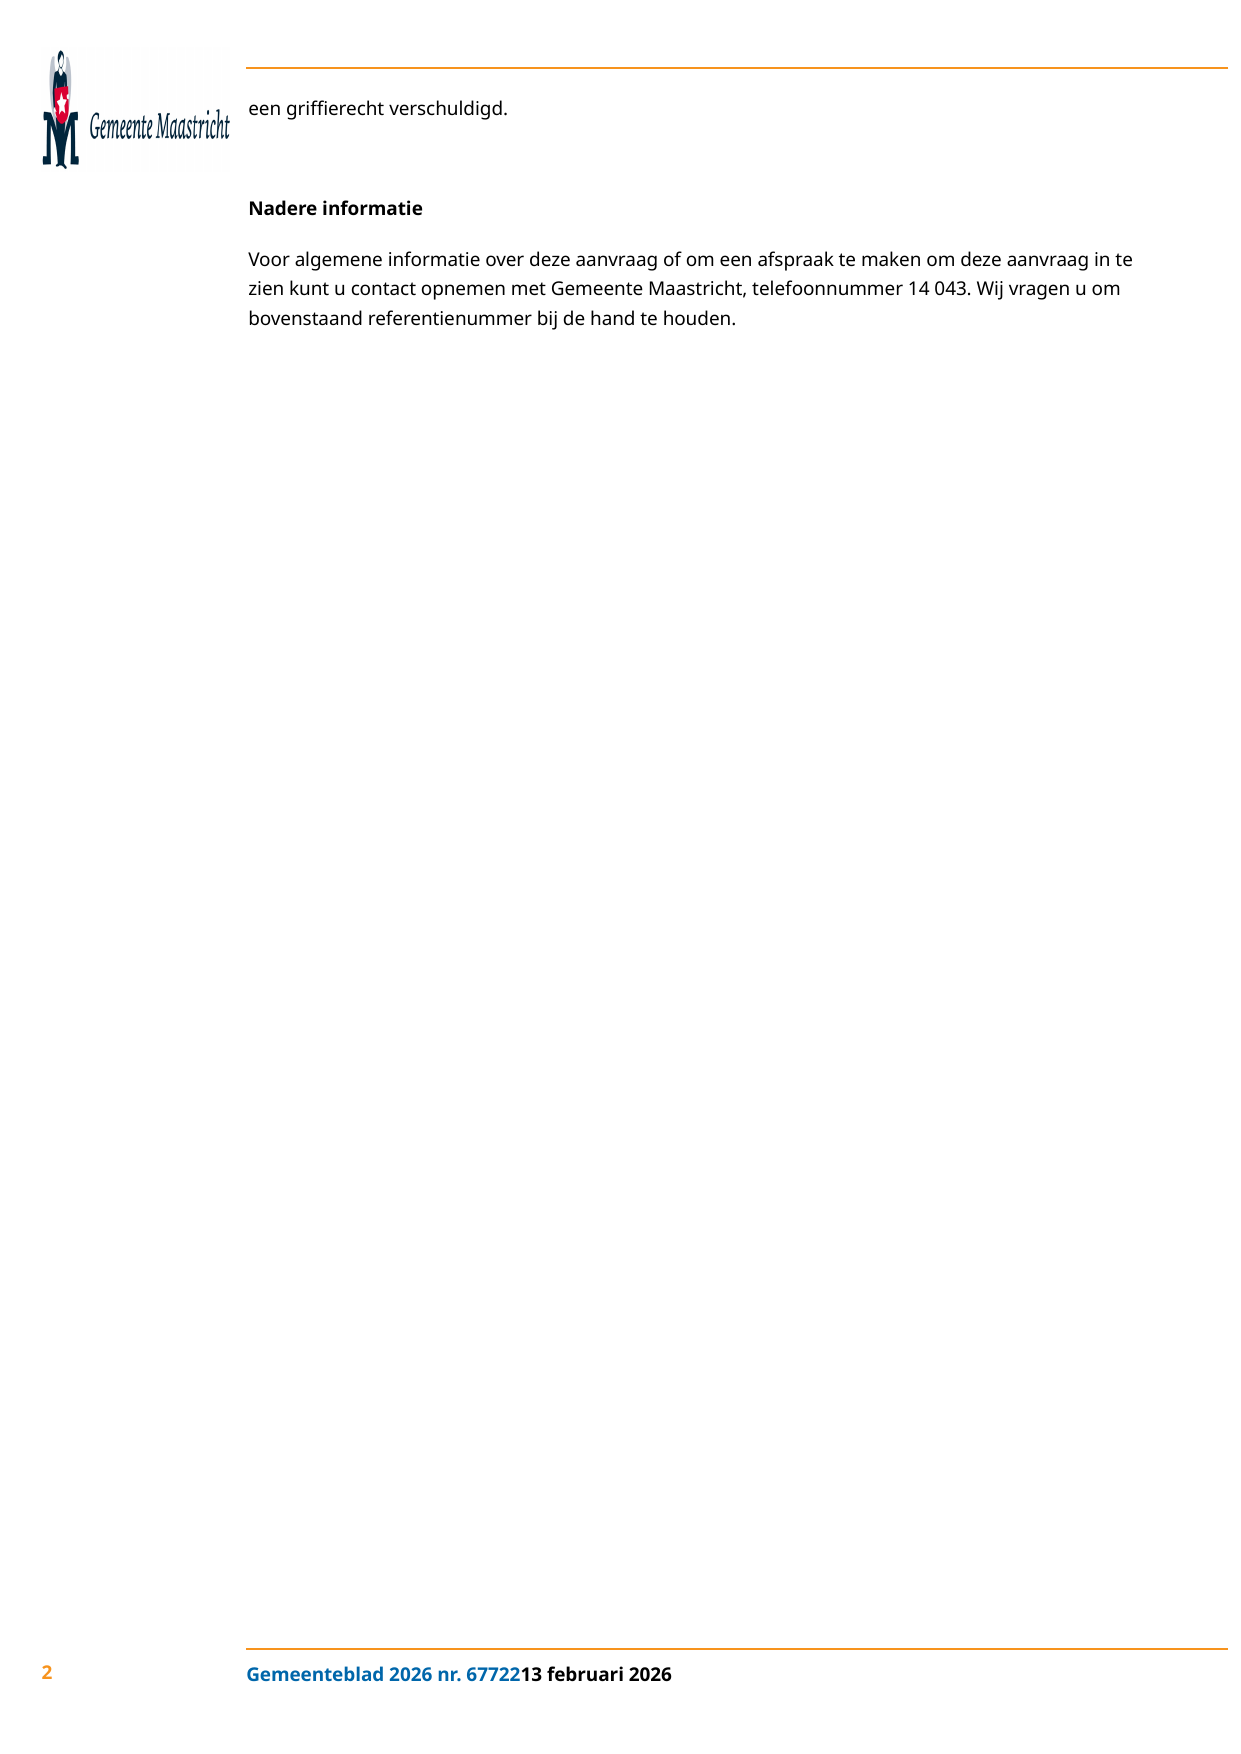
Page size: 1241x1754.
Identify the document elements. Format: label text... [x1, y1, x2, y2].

picture [41, 47, 231, 172]
text Voor algemene informatie over deze aanvraag of om een afspraak te maken om deze aanvraag in te zien kunt u contact opnemen met Gemeente Maastricht, telefoonnummer 14 043. Wij vragen u om bovenstaand referentienummer bij de hand te houden. [248, 246, 1152, 331]
text een griffierecht verschuldigd. [248, 95, 1152, 121]
text Nadere informatie [248, 196, 1152, 221]
